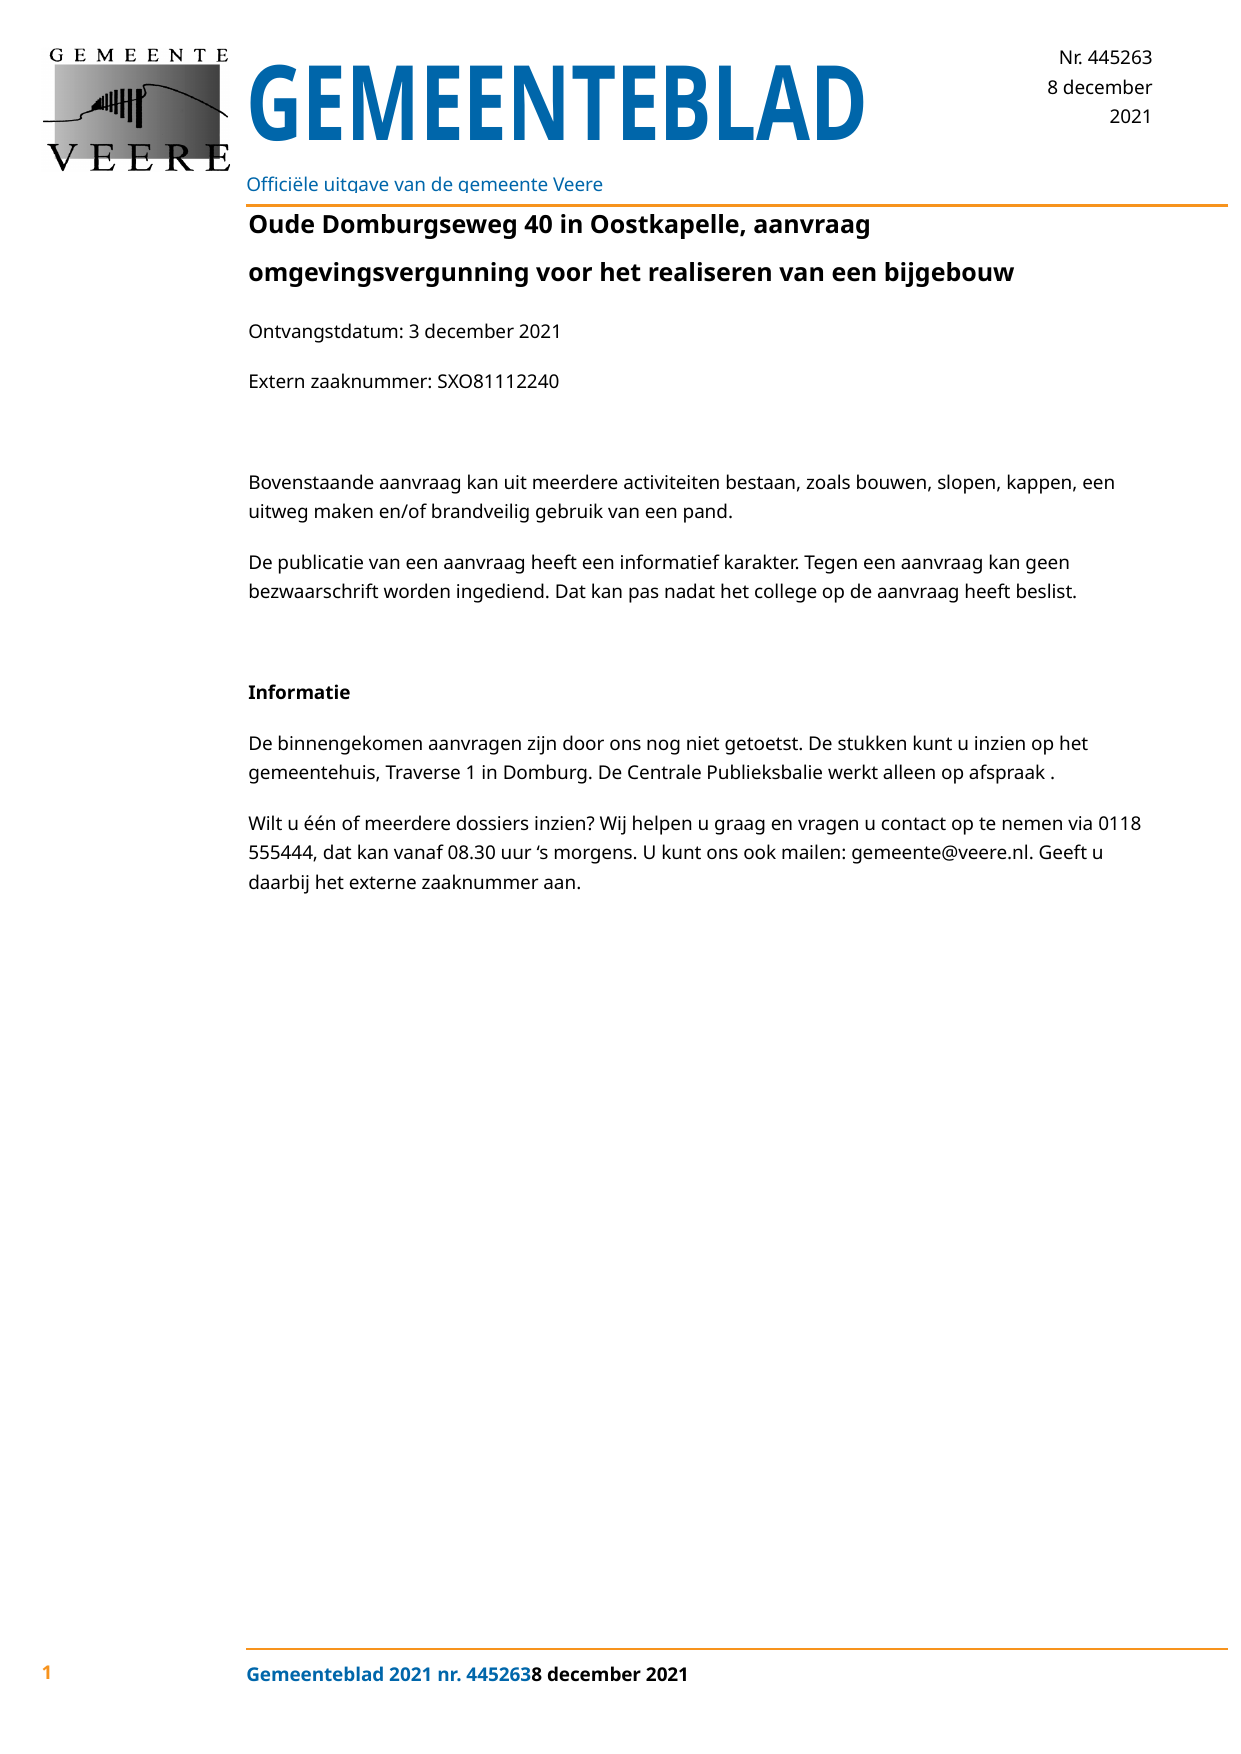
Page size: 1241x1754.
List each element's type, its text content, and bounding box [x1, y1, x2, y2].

picture [41, 47, 231, 172]
text De binnengekomen aanvragen zijn door ons nog niet getoetst. De stukken kunt u inzien op het gemeentehuis, Traverse 1 in Domburg. De Centrale Publieksbalie werkt alleen op afspraak . [248, 730, 1152, 785]
text Informatie [248, 679, 1152, 705]
text Extern zaaknummer: SXO81112240 [248, 368, 1152, 394]
text De publicatie van een aanvraag heeft een informatief karakter. Tegen een aanvraag kan geen bezwaarschrift worden ingediend. Dat kan pas nadat het college op de aanvraag heeft beslist. [248, 549, 1152, 604]
text Ontvangstdatum: 3 december 2021 [248, 318, 1152, 344]
text Wilt u één of meerdere dossiers inzien? Wij helpen u graag en vragen u contact op te nemen via 0118 555444, dat kan vanaf 08.30 uur ‘s morgens. U kunt ons ook mailen: gemeente@veere.nl. Geeft u daarbij het externe zaaknummer aan. [248, 810, 1152, 895]
text Oude Domburgseweg 40 in Oostkapelle, aanvraag omgevingsvergunning voor het realiseren van een bijgebouw [248, 207, 1152, 288]
text Bovenstaande aanvraag kan uit meerdere activiteiten bestaan, zoals bouwen, slopen, kappen, een uitweg maken en/of brandveilig gebruik van een pand. [248, 469, 1152, 524]
